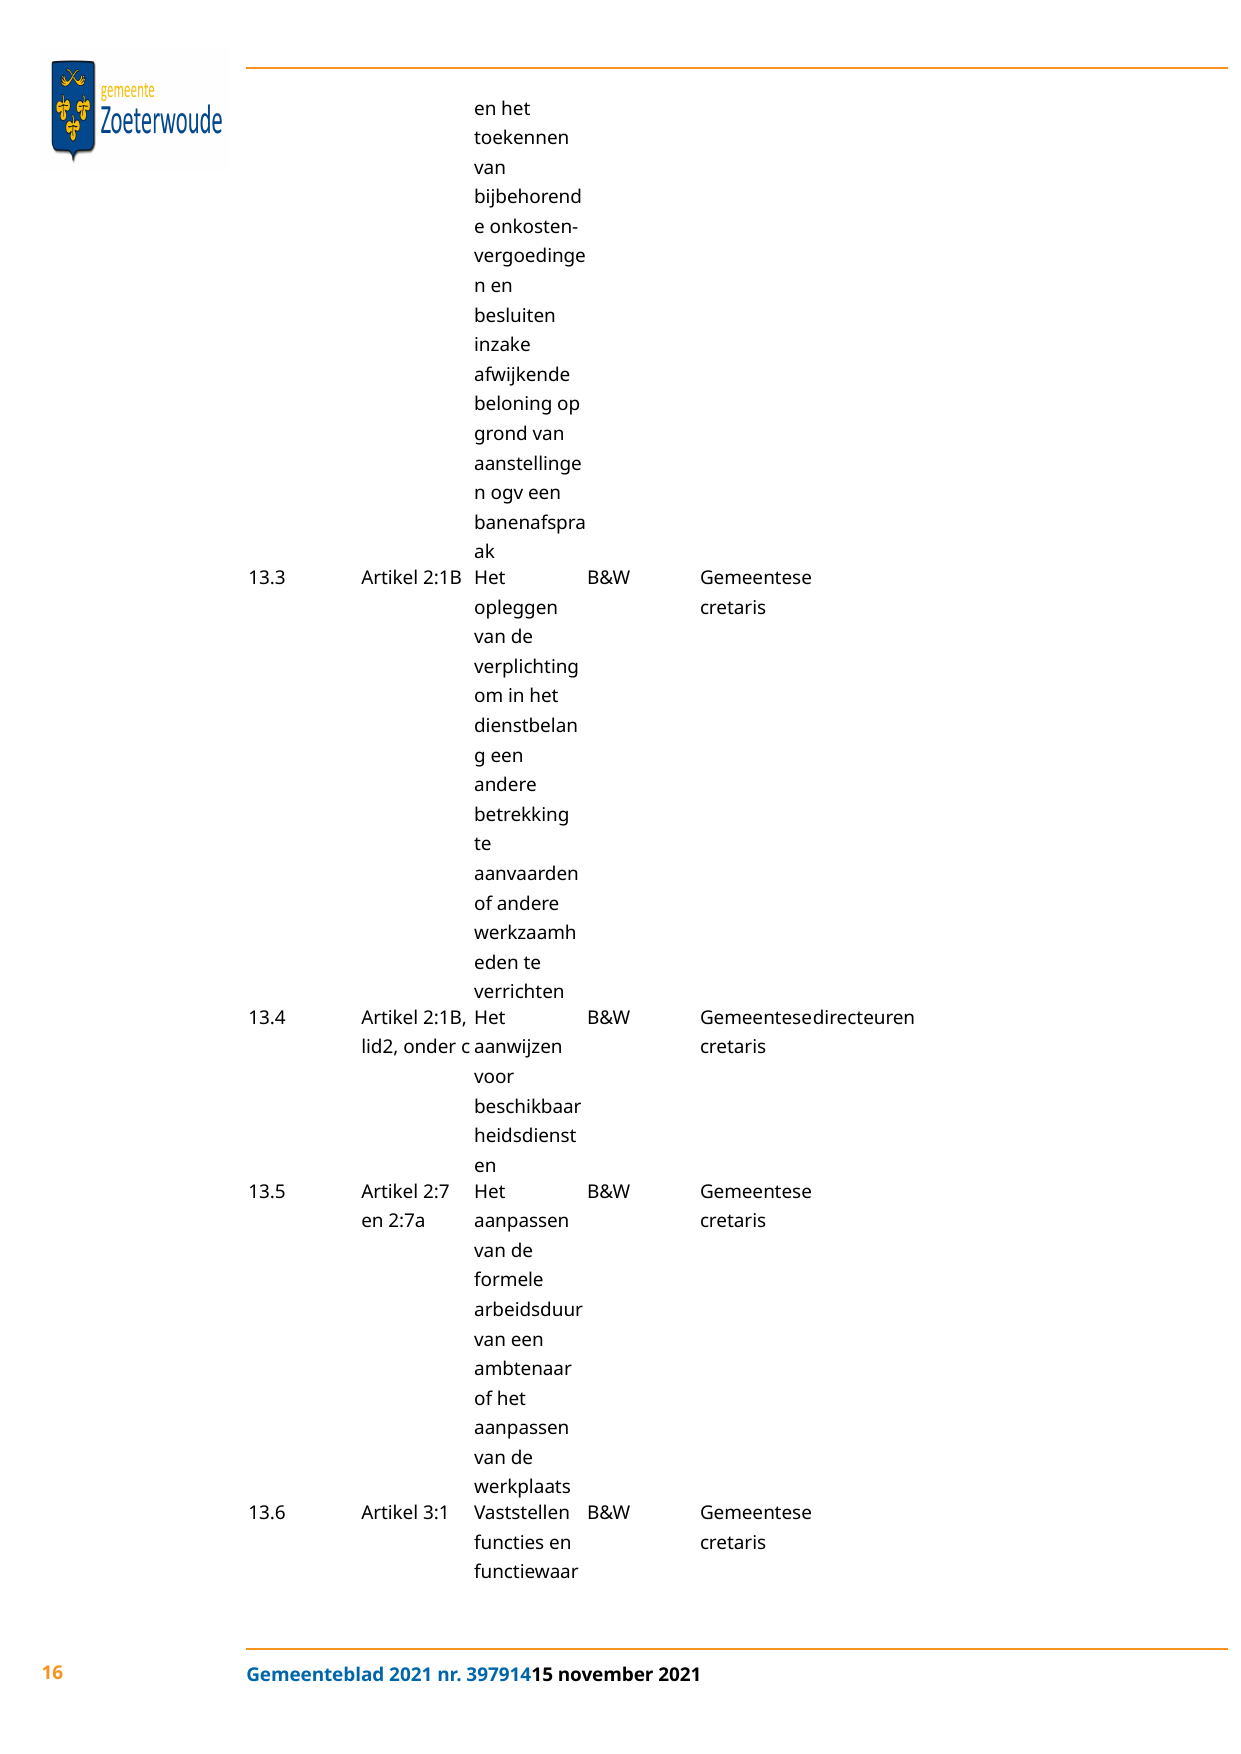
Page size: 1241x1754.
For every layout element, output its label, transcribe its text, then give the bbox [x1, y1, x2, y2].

picture [41, 47, 231, 172]
table_cell B&W [587, 1499, 700, 1584]
table_cell [813, 564, 926, 1004]
table_cell 13.5 [248, 1178, 361, 1499]
table_cell [361, 95, 474, 564]
table_cell Artikel 2:1B [361, 564, 474, 1004]
table_cell 13.3 [248, 564, 361, 1004]
table_cell Vaststellen functies en functiewaar [474, 1499, 587, 1584]
table_cell Het aanwijzen voor beschikbaarheidsdiensten [474, 1004, 587, 1178]
table_cell [926, 95, 1038, 564]
table_cell Artikel 2:1B, lid2, onder c [361, 1004, 474, 1178]
table_cell B&W [587, 1178, 700, 1499]
table_cell en het toekennen van bijbehorende onkosten-vergoedingen en besluiten inzake afwijkende beloning op grond van aanstellingen ogv een banenafspraak [474, 95, 587, 564]
table_cell [1039, 564, 1152, 1004]
table_cell Artikel 3:1 [361, 1499, 474, 1584]
table_cell 13.6 [248, 1499, 361, 1584]
table_cell B&W [587, 1004, 700, 1178]
table_cell [1039, 1004, 1152, 1178]
table_cell Gemeentesecretaris [700, 1004, 813, 1178]
table_cell [248, 95, 361, 564]
table_cell [926, 564, 1038, 1004]
table_cell [700, 95, 813, 564]
table_cell [813, 1499, 926, 1584]
table_cell directeuren [813, 1004, 926, 1178]
table_cell [813, 1178, 926, 1499]
table_cell B&W [587, 564, 700, 1004]
table_cell Het aanpassen van de formele arbeidsduur van een ambtenaar of het aanpassen van de werkplaats [474, 1178, 587, 1499]
table_cell Gemeentesecretaris [700, 564, 813, 1004]
table_cell [587, 95, 700, 564]
table_cell Artikel 2:7 en 2:7a [361, 1178, 474, 1499]
table_cell Het opleggen van de verplichting om in het dienstbelang een andere betrekking te aanvaarden of andere werkzaamheden te verrichten [474, 564, 587, 1004]
table_cell 13.4 [248, 1004, 361, 1178]
table_cell [1039, 95, 1152, 564]
table_cell [1039, 1499, 1152, 1584]
table_cell [1039, 1178, 1152, 1499]
table_cell [926, 1178, 1038, 1499]
table_cell Gemeentesecretaris [700, 1178, 813, 1499]
table_cell [813, 95, 926, 564]
table_cell [926, 1499, 1038, 1584]
table_cell [926, 1004, 1038, 1178]
table_cell Gemeentesecretaris [700, 1499, 813, 1584]
